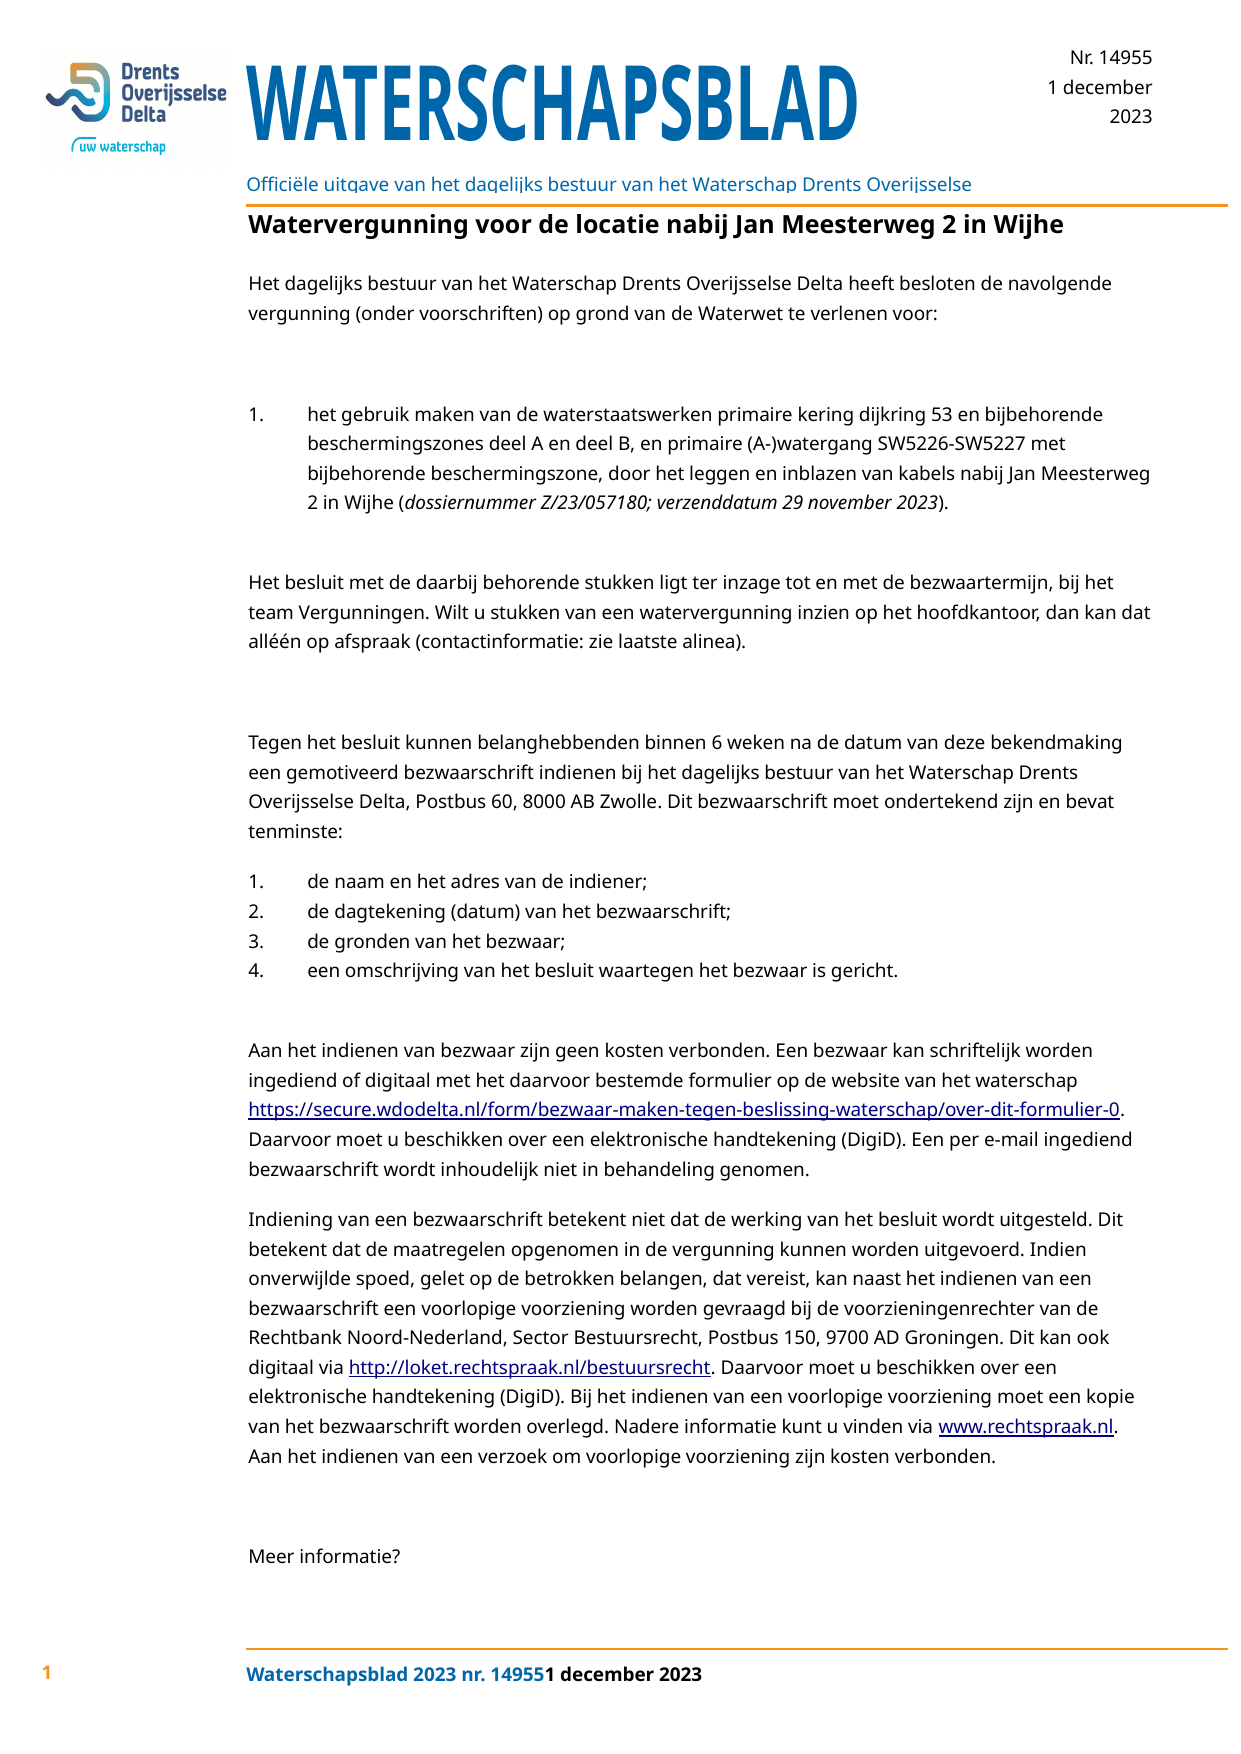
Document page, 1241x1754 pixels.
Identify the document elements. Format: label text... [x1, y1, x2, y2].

list de dagtekening (datum) van het bezwaarschrift; [248, 898, 1152, 924]
text Het besluit met de daarbij behorende stukken ligt ter inzage tot en met de bezwaartermijn, bij het team Vergunningen. Wilt u stukken van een watervergunning inzien op het hoofdkantoor, dan kan dat alléén op afspraak (contactinformatie: zie laatste alinea). [248, 569, 1152, 654]
text Het dagelijks bestuur van het Waterschap Drents Overijsselse Delta heeft besloten de navolgende vergunning (onder voorschriften) op grond van de Waterwet te verlenen voor: [248, 270, 1152, 326]
text Indiening van een bezwaarschrift betekent niet dat de werking van het besluit wordt uitgesteld. Dit betekent dat de maatregelen opgenomen in de vergunning kunnen worden uitgevoerd. Indien onverwijlde spoed, gelet op de betrokken belangen, dat vereist, kan naast het indienen van een bezwaarschrift een voorlopige voorziening worden gevraagd bij de voorzieningenrechter van de Rechtbank Noord-Nederland, Sector Bestuursrecht, Postbus 150, 9700 AD Groningen. Dit kan ook digitaal via http://loket.rechtspraak.nl/bestuursrecht. Daarvoor moet u beschikken over een elektronische handtekening (DigiD). Bij het indienen van een voorlopige voorziening moet een kopie van het bezwaarschrift worden overlegd. Nadere informatie kunt u vinden via www.rechtspraak.nl. Aan het indienen van een verzoek om voorlopige voorziening zijn kosten verbonden. [248, 1206, 1152, 1468]
list de naam en het adres van de indiener; [248, 869, 1152, 894]
text Meer informatie? [248, 1544, 1152, 1569]
list een omschrijving van het besluit waartegen het bezwaar is gericht. [248, 957, 1152, 983]
list het gebruik maken van de waterstaatswerken primaire kering dijkring 53 en bijbehorende beschermingszones deel A en deel B, en primaire (A-)watergang SW5226-SW5227 met bijbehorende beschermingszone, door het leggen en inblazen van kabels nabij Jan Meesterweg 2 in Wijhe (dossiernummer Z/23/057180; verzenddatum 29 november 2023). [248, 401, 1152, 515]
picture [41, 47, 231, 172]
text Watervergunning voor de locatie nabij Jan Meesterweg 2 in Wijhe [248, 207, 1152, 241]
text Tegen het besluit kunnen belanghebbenden binnen 6 weken na de datum van deze bekendmaking een gemotiveerd bezwaarschrift indienen bij het dagelijks bestuur van het Waterschap Drents Overijsselse Delta, Postbus 60, 8000 AB Zwolle. Dit bezwaarschrift moet ondertekend zijn en bevat tenminste: [248, 729, 1152, 844]
text Aan het indienen van bezwaar zijn geen kosten verbonden. Een bezwaar kan schriftelijk worden ingediend of digitaal met het daarvoor bestemde formulier op de website van het waterschap https://secure.wdodelta.nl/form/bezwaar-maken-tegen-beslissing-waterschap/over-dit-formulier-0. Daarvoor moet u beschikken over een elektronische handtekening (DigiD). Een per e-mail ingediend bezwaarschrift wordt inhoudelijk niet in behandeling genomen. [248, 1037, 1152, 1181]
list de gronden van het bezwaar; [248, 928, 1152, 953]
